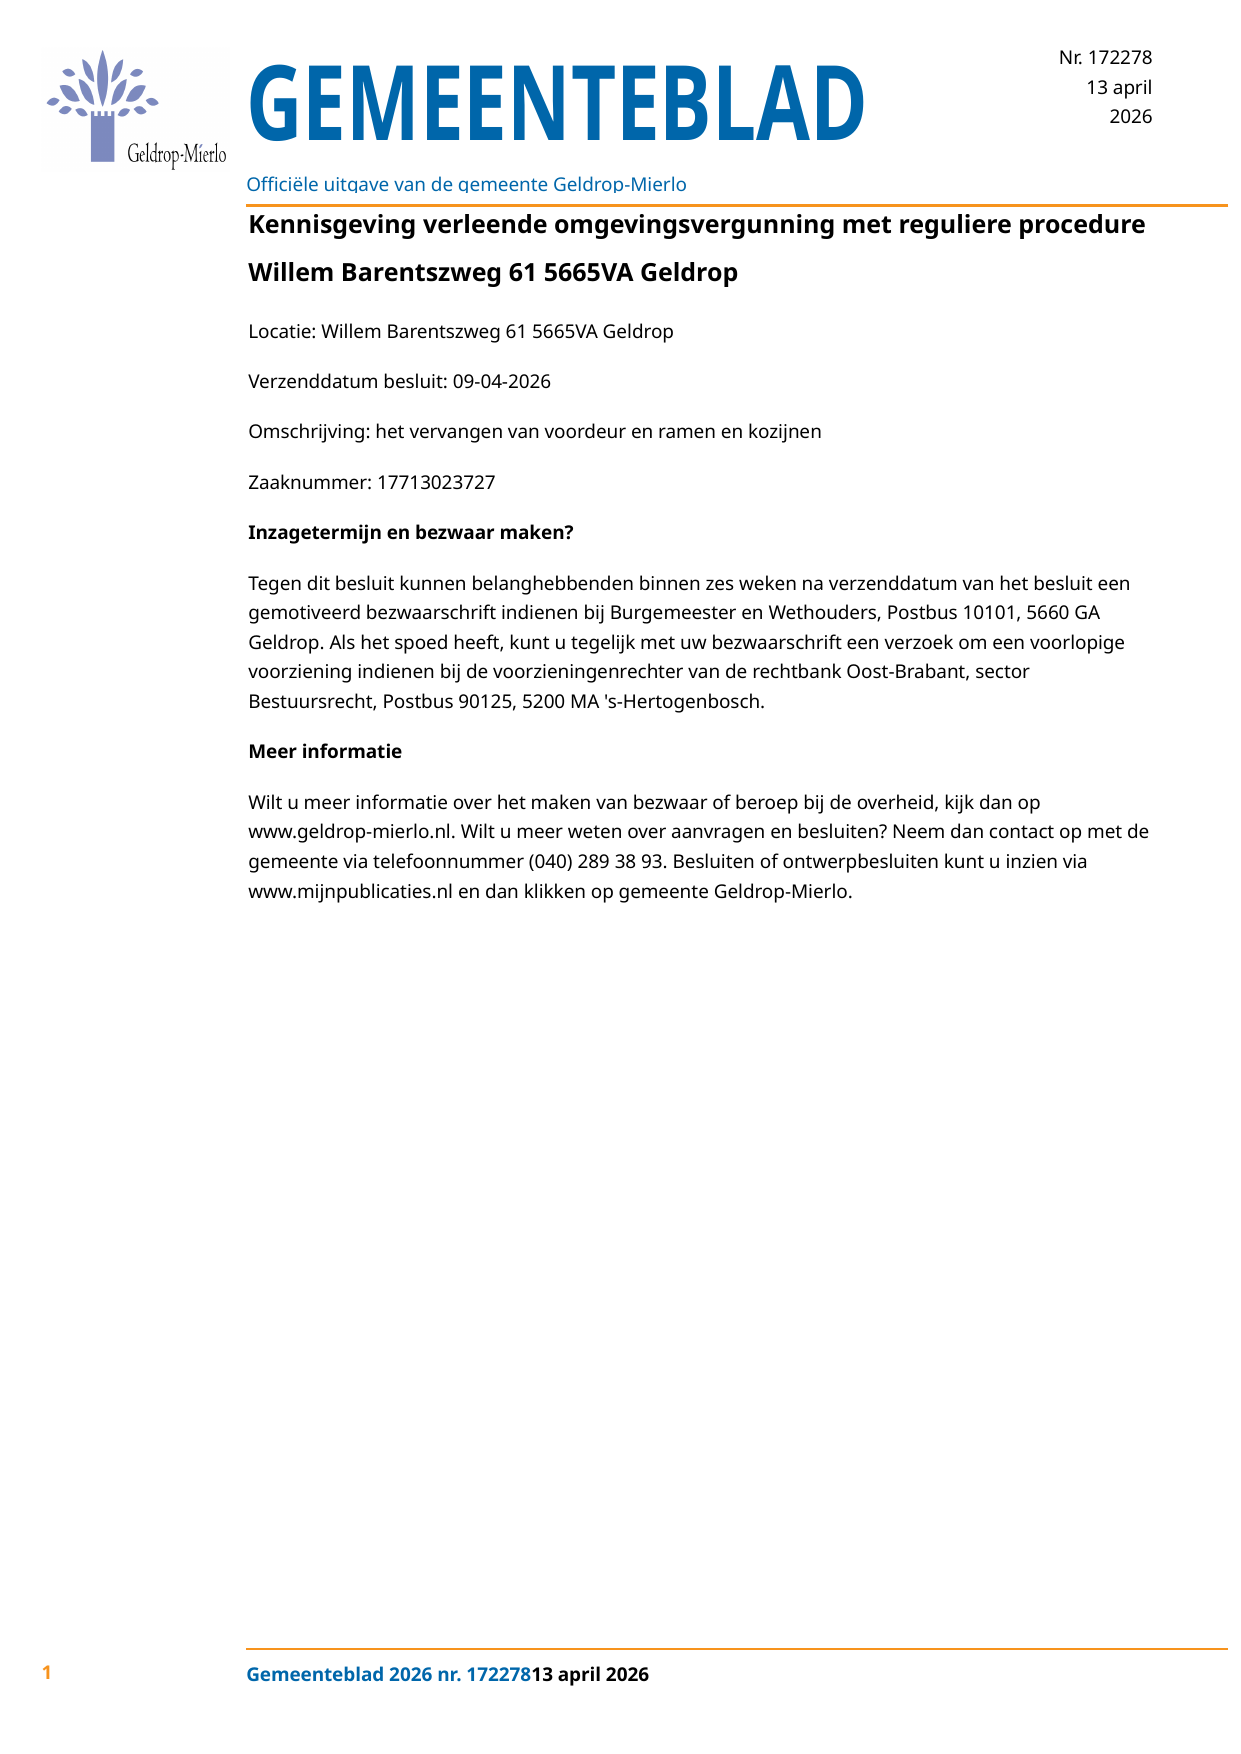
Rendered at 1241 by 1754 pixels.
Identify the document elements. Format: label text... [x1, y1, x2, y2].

text Locatie: Willem Barentszweg 61 5665VA Geldrop [248, 318, 1152, 344]
text Meer informatie [248, 739, 1152, 764]
text Verzenddatum besluit: 09-04-2026 [248, 368, 1152, 394]
text Zaaknummer: 17713023727 [248, 469, 1152, 495]
text Wilt u meer informatie over het maken van bezwaar of beroep bij de overheid, kijk dan op www.geldrop-mierlo.nl. Wilt u meer weten over aanvragen en besluiten? Neem dan contact op met de gemeente via telefoonnummer (040) 289 38 93. Besluiten of ontwerpbesluiten kunt u inzien via www.mijnpublicaties.nl en dan klikken op gemeente Geldrop-Mierlo. [248, 789, 1152, 904]
picture [41, 47, 231, 172]
text Omschrijving: het vervangen van voordeur en ramen en kozijnen [248, 419, 1152, 444]
text Tegen dit besluit kunnen belanghebbenden binnen zes weken na verzenddatum van het besluit een gemotiveerd bezwaarschrift indienen bij Burgemeester en Wethouders, Postbus 10101, 5660 GA Geldrop. Als het spoed heeft, kunt u tegelijk met uw bezwaarschrift een verzoek om een voorlopige voorziening indienen bij de voorzieningenrechter van de rechtbank Oost-Brabant, sector Bestuursrecht, Postbus 90125, 5200 MA 's-Hertogenbosch. [248, 570, 1152, 714]
text Inzagetermijn en bezwaar maken? [248, 519, 1152, 545]
text Kennisgeving verleende omgevingsvergunning met reguliere procedure Willem Barentszweg 61 5665VA Geldrop [248, 207, 1152, 288]
